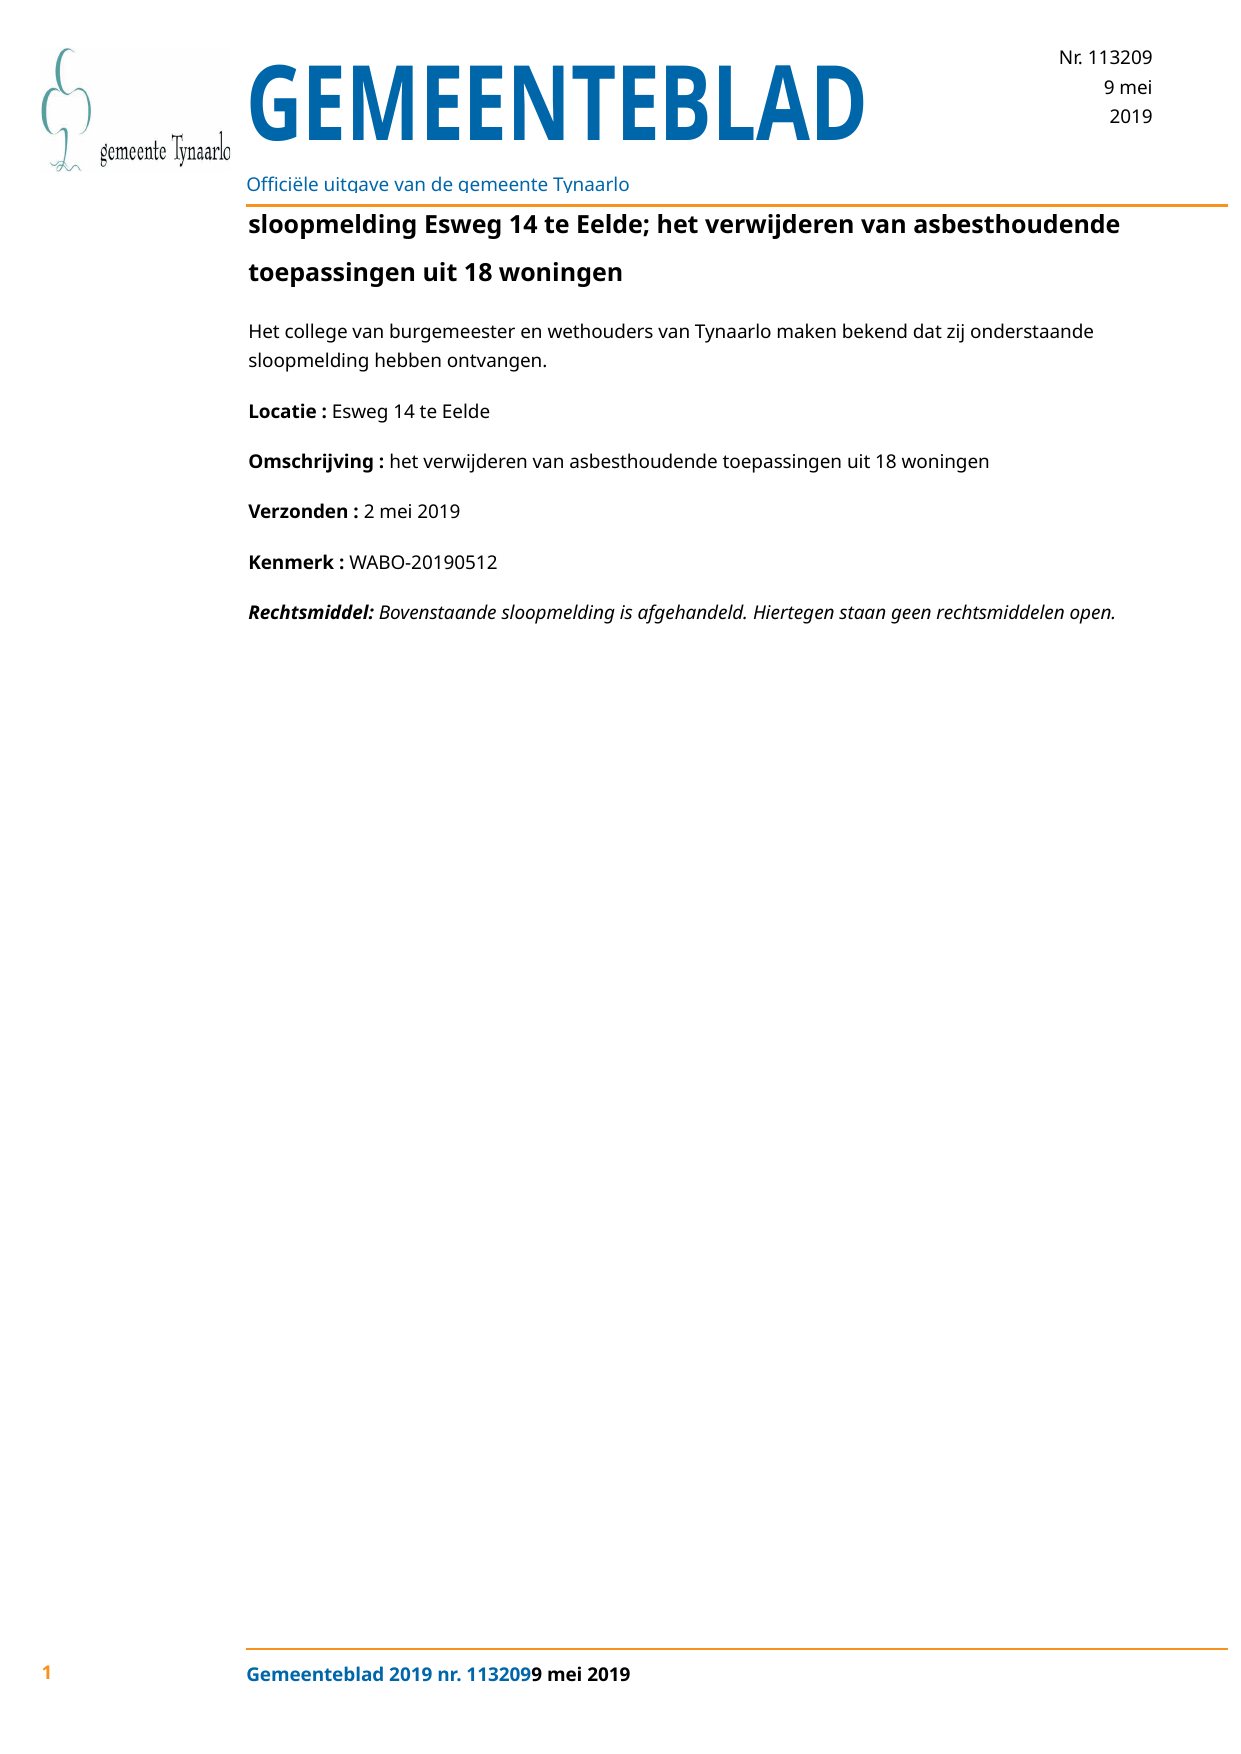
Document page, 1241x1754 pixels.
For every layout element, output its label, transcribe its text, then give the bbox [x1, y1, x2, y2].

text Het college van burgemeester en wethouders van Tynaarlo maken bekend dat zij onderstaande sloopmelding hebben ontvangen. [248, 318, 1152, 373]
text Omschrijving : het verwijderen van asbesthoudende toepassingen uit 18 woningen [248, 448, 1152, 474]
text Rechtsmiddel: Bovenstaande sloopmelding is afgehandeld. Hiertegen staan geen rechtsmiddelen open. [248, 599, 1152, 625]
text sloopmelding Esweg 14 te Eelde; het verwijderen van asbesthoudende toepassingen uit 18 woningen [248, 207, 1152, 288]
text Kenmerk : WABO-20190512 [248, 549, 1152, 575]
text Locatie : Esweg 14 te Eelde [248, 398, 1152, 424]
picture [41, 47, 231, 172]
text Verzonden : 2 mei 2019 [248, 499, 1152, 524]
